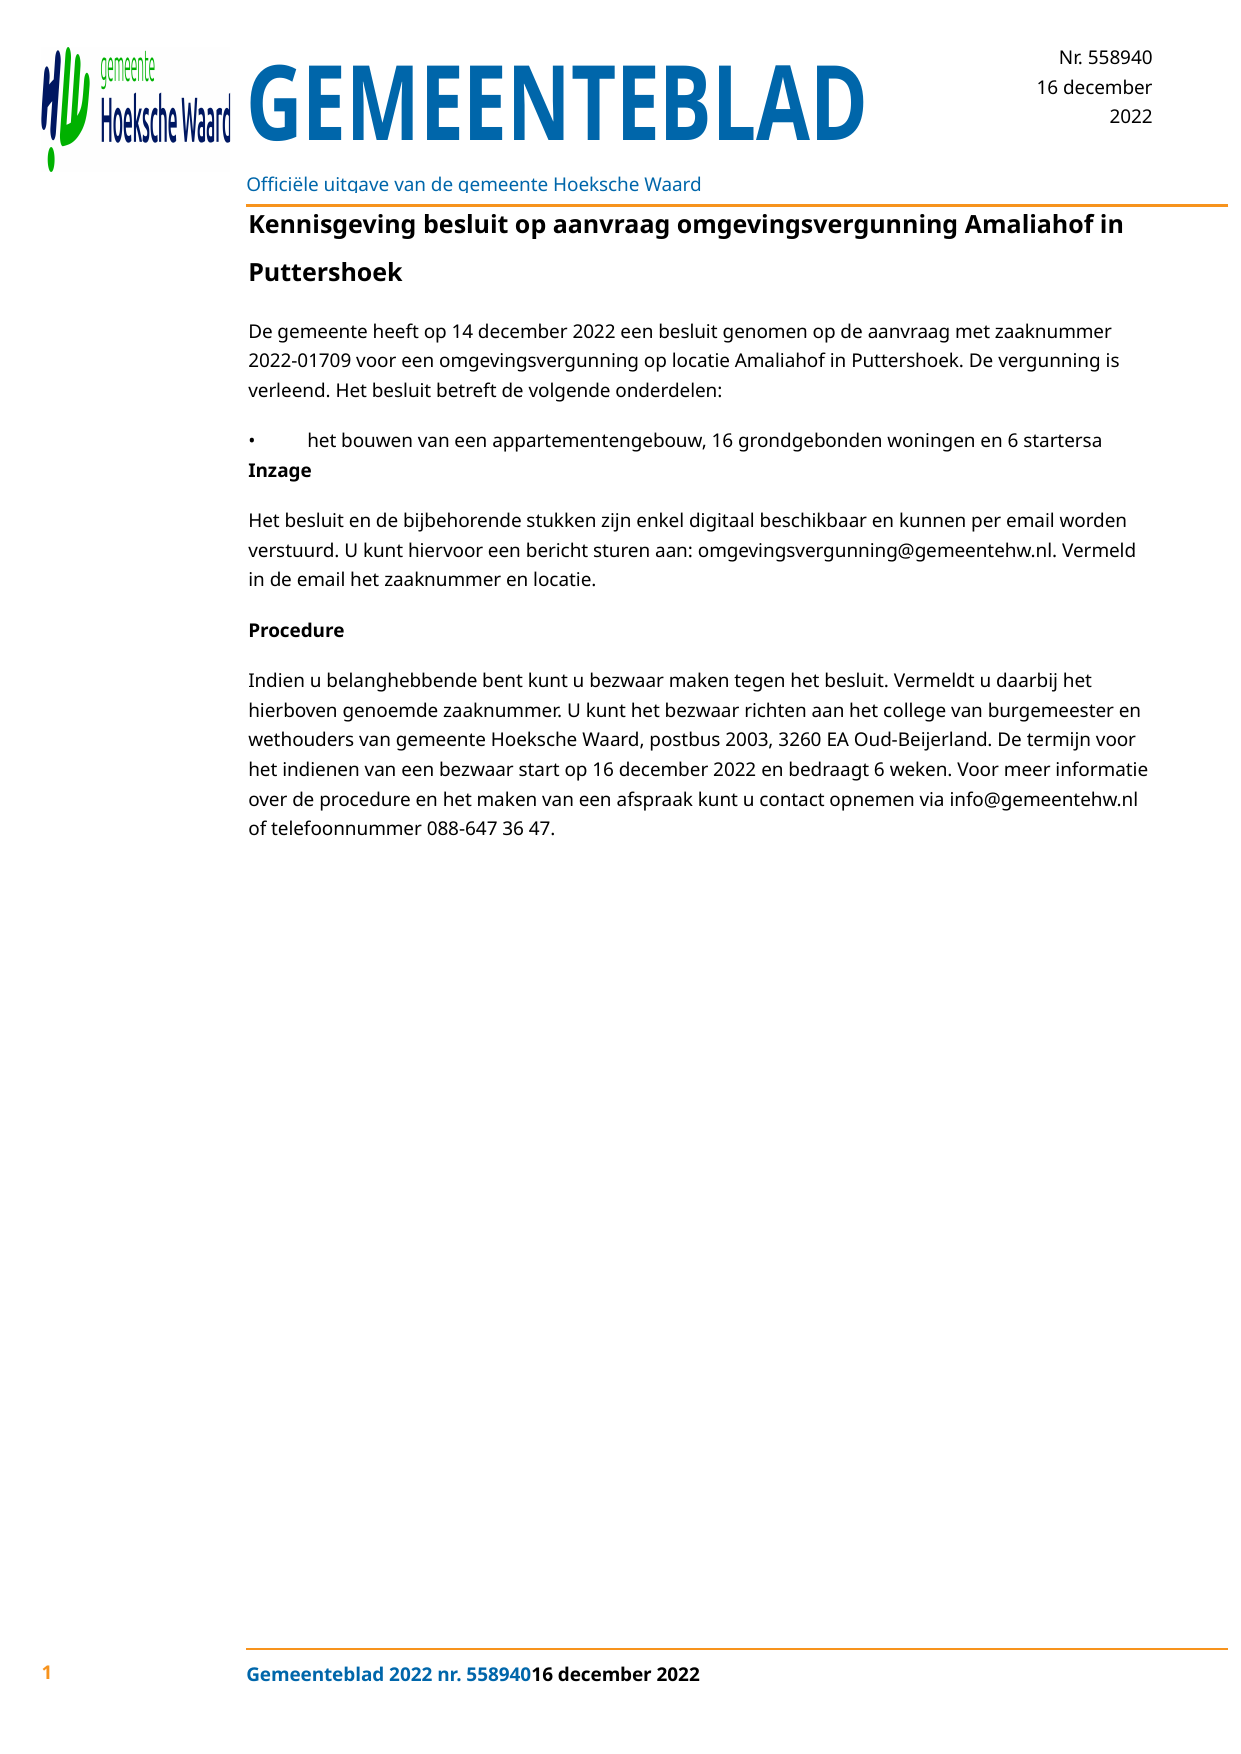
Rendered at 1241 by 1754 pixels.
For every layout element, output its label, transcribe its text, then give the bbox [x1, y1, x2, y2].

text Procedure [248, 617, 1152, 643]
text Het besluit en de bijbehorende stukken zijn enkel digitaal beschikbaar en kunnen per email worden verstuurd. U kunt hiervoor een bericht sturen aan: omgevingsvergunning@gemeentehw.nl. Vermeld in de email het zaaknummer en locatie. [248, 507, 1152, 592]
text Kennisgeving besluit op aanvraag omgevingsvergunning Amaliahof in Puttershoek [248, 207, 1152, 288]
list het bouwen van een appartementengebouw, 16 grondgebonden woningen en 6 startersa [248, 427, 1152, 453]
text De gemeente heeft op 14 december 2022 een besluit genomen op de aanvraag met zaaknummer 2022-01709 voor een omgevingsvergunning op locatie Amaliahof in Puttershoek. De vergunning is verleend. Het besluit betreft de volgende onderdelen: [248, 318, 1152, 403]
text Inzage [248, 457, 1152, 483]
text Indien u belanghebbende bent kunt u bezwaar maken tegen het besluit. Vermeldt u daarbij het hierboven genoemde zaaknummer. U kunt het bezwaar richten aan het college van burgemeester en wethouders van gemeente Hoeksche Waard, postbus 2003, 3260 EA Oud-Beijerland. De termijn voor het indienen van een bezwaar start op 16 december 2022 en bedraagt 6 weken. Voor meer informatie over de procedure en het maken van een afspraak kunt u contact opnemen via info@gemeentehw.nl of telefoonnummer 088-647 36 47. [248, 667, 1152, 841]
picture [41, 47, 231, 172]
